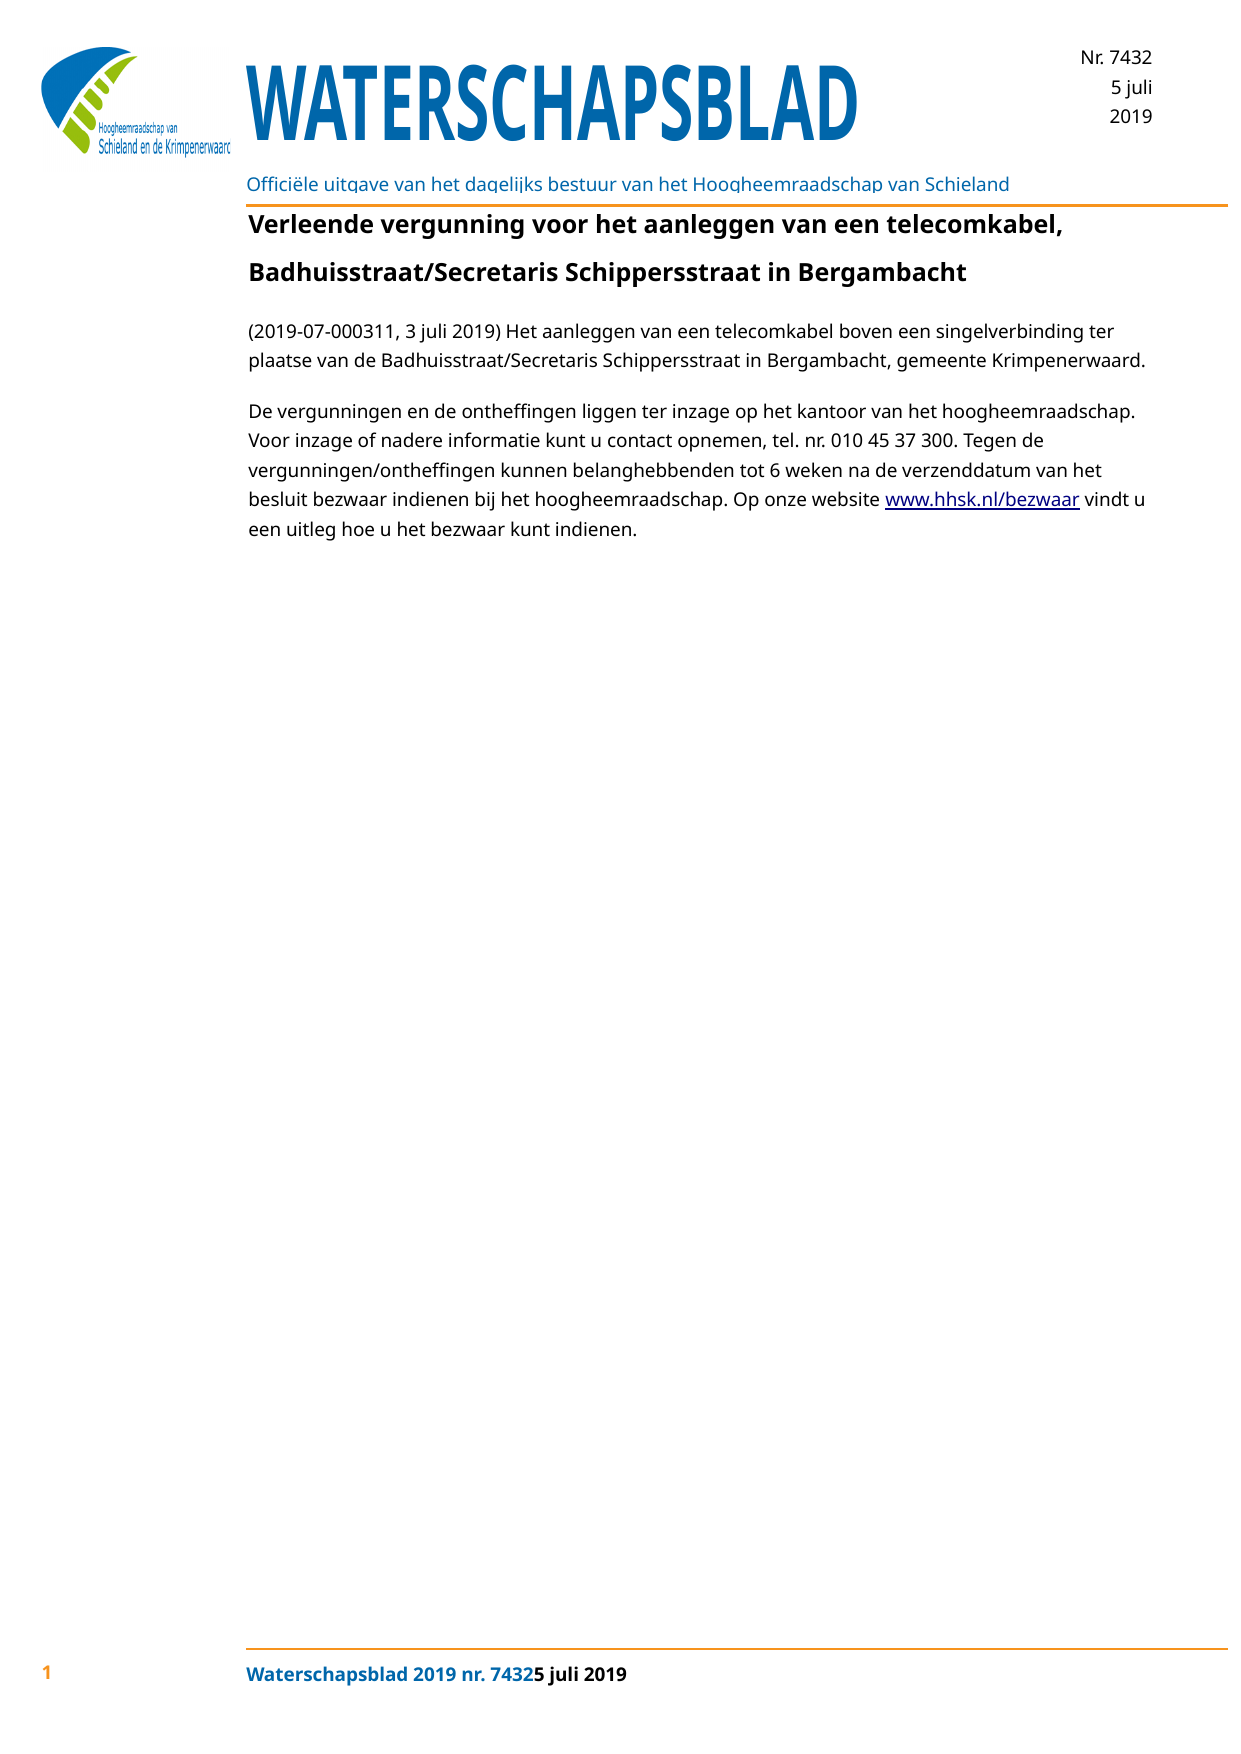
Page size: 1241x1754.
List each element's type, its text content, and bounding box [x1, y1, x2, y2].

text Verleende vergunning voor het aanleggen van een telecomkabel, Badhuisstraat/Secretaris Schippersstraat in Bergambacht [248, 207, 1152, 288]
picture [41, 47, 231, 172]
text De vergunningen en de ontheffingen liggen ter inzage op het kantoor van het hoogheemraadschap. Voor inzage of nadere informatie kunt u contact opnemen, tel. nr. 010 45 37 300. Tegen de vergunningen/ontheffingen kunnen belanghebbenden tot 6 weken na de verzenddatum van het besluit bezwaar indienen bij het hoogheemraadschap. Op onze website www.hhsk.nl/bezwaar vindt u een uitleg hoe u het bezwaar kunt indienen. [248, 398, 1152, 542]
text (2019-07-000311, 3 juli 2019) Het aanleggen van een telecomkabel boven een singelverbinding ter plaatse van de Badhuisstraat/Secretaris Schippersstraat in Bergambacht, gemeente Krimpenerwaard. [248, 318, 1152, 373]
